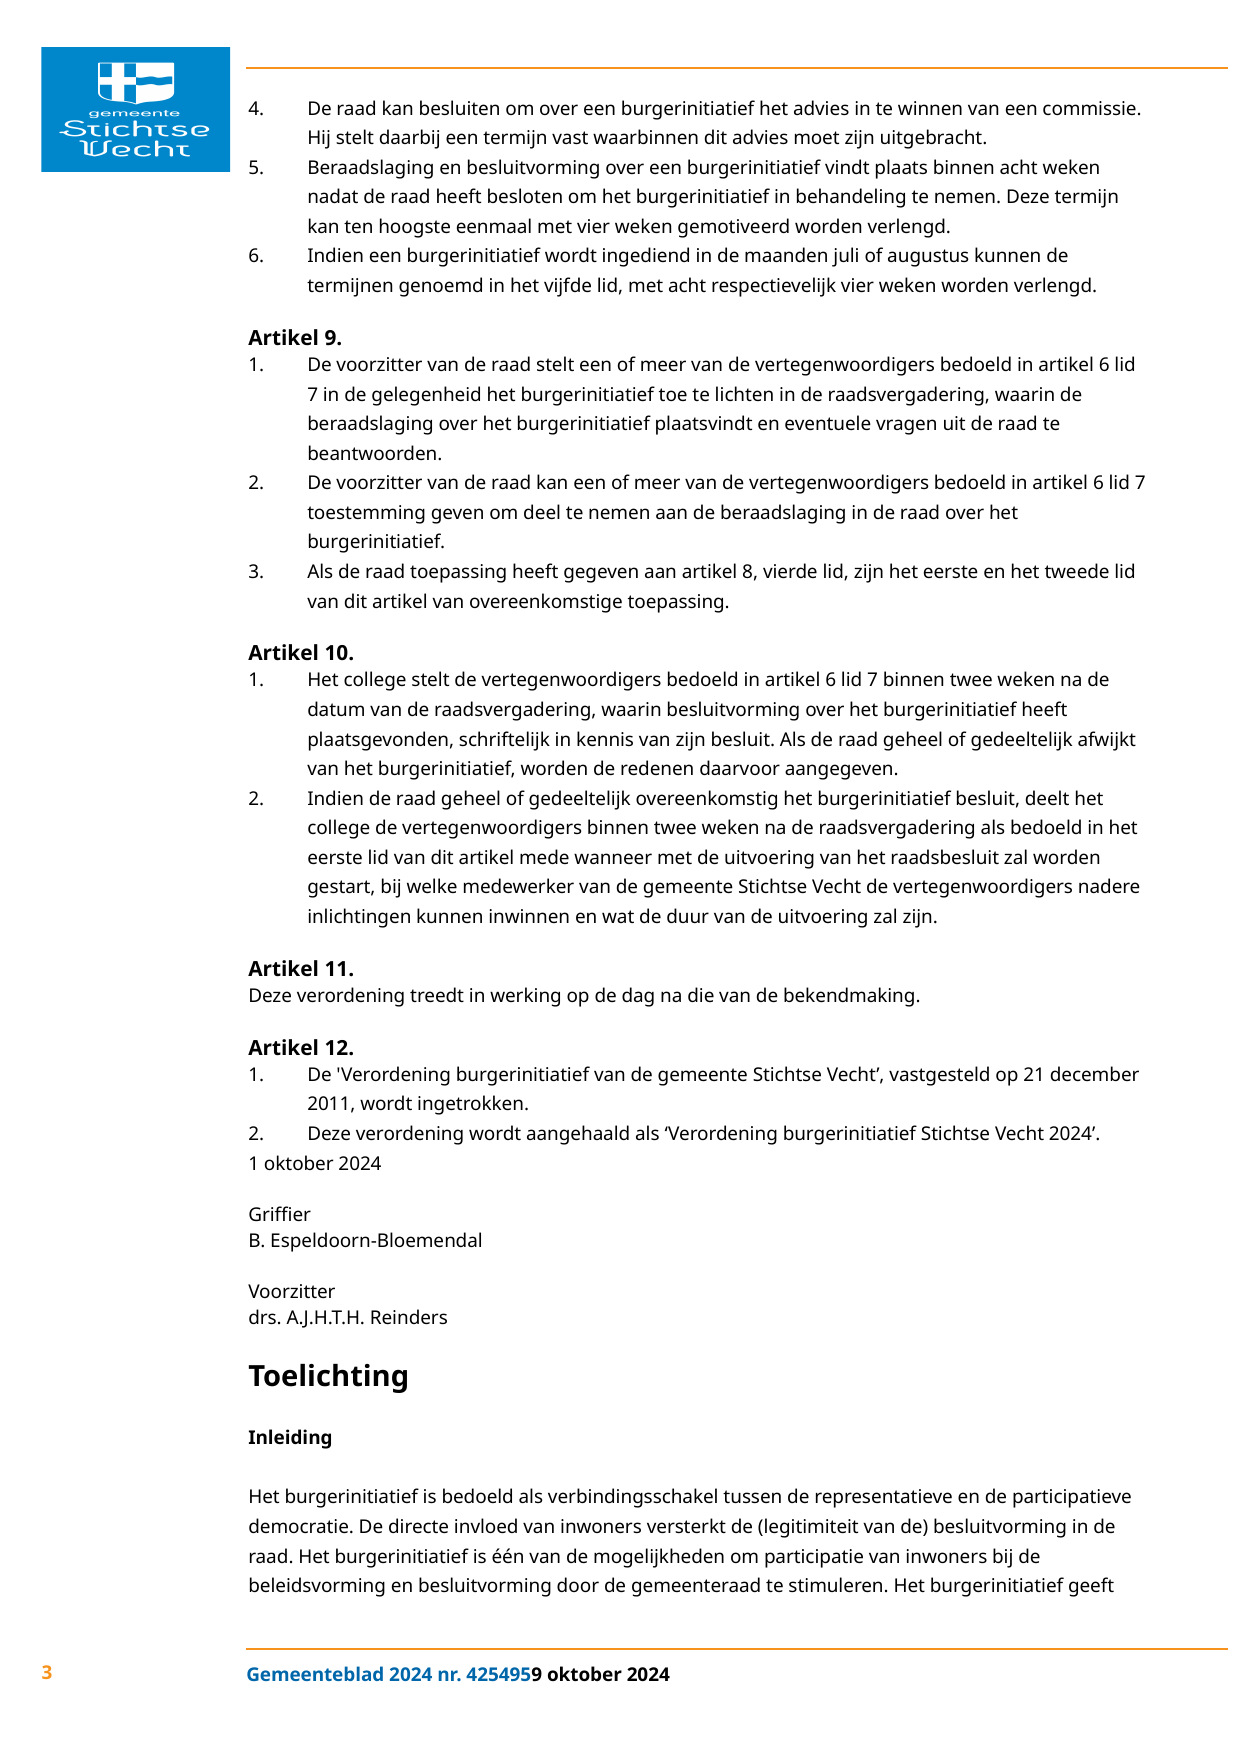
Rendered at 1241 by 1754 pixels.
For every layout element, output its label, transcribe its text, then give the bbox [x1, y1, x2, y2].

picture [137, 63, 174, 103]
list Het college stelt de vertegenwoordigers bedoeld in artikel 6 lid 7 binnen twee weken na de datum van de raadsvergadering, waarin besluitvorming over het burgerinitiatief heeft plaatsgevonden, schriftelijk in kennis van zijn besluit. Als de raad geheel of gedeeltelijk afwijkt van het burgerinitiatief, worden de redenen daarvoor aangegeven. [248, 667, 1152, 781]
text 1 oktober 2024 [248, 1150, 1152, 1176]
list Als de raad toepassing heeft gegeven aan artikel 8, vierde lid, zijn het eerste en het tweede lid van dit artikel van overeenkomstige toepassing. [248, 558, 1152, 613]
text Artikel 11. [248, 954, 1152, 982]
text drs. A.J.H.T.H. Reinders [248, 1304, 1152, 1330]
list De raad kan besluiten om over een burgerinitiatief het advies in te winnen van een commissie. Hij stelt daarbij een termijn vast waarbinnen dit advies moet zijn uitgebracht. [248, 95, 1152, 150]
text Het burgerinitiatief is bedoeld als verbindingsschakel tussen de representatieve en de participatieve democratie. De directe invloed van inwoners versterkt de (legitimiteit van de) besluitvorming in de raad. Het burgerinitiatief is één van de mogelijkheden om participatie van inwoners bij de beleidsvorming en besluitvorming door de gemeenteraad te stimuleren. Het burgerinitiatief geeft [248, 1484, 1152, 1598]
text Deze verordening treedt in werking op de dag na die van de bekendmaking. [248, 982, 1152, 1008]
text Voorzitter [248, 1278, 1152, 1304]
picture [99, 63, 135, 101]
text Toelichting [248, 1356, 1152, 1395]
list Deze verordening wordt aangehaald als ‘Verordening burgerinitiatief Stichtse Vecht 2024’. [248, 1120, 1152, 1146]
text Inleiding [248, 1424, 1152, 1450]
list De 'Verordening burgerinitiatief van de gemeente Stichtse Vecht’, vastgesteld op 21 december 2011, wordt ingetrokken. [248, 1061, 1152, 1116]
text Artikel 9. [248, 323, 1152, 351]
list De voorzitter van de raad stelt een of meer van de vertegenwoordigers bedoeld in artikel 6 lid 7 in de gelegenheid het burgerinitiatief toe te lichten in de raadsvergadering, waarin de beraadslaging over het burgerinitiatief plaatsvindt en eventuele vragen uit de raad te beantwoorden. [248, 351, 1152, 466]
text Artikel 10. [248, 638, 1152, 667]
text Griffier [248, 1201, 1152, 1227]
list De voorzitter van de raad kan een of meer van de vertegenwoordigers bedoeld in artikel 6 lid 7 toestemming geven om deel te nemen aan de beraadslaging in de raad over het burgerinitiatief. [248, 469, 1152, 554]
list Indien een burgerinitiatief wordt ingediend in de maanden juli of augustus kunnen de termijnen genoemd in het vijfde lid, met acht respectievelijk vier weken worden verlengd. [248, 243, 1152, 298]
list Beraadslaging en besluitvorming over een burgerinitiatief vindt plaats binnen acht weken nadat de raad heeft besloten om het burgerinitiatief in behandeling te nemen. Deze termijn kan ten hoogste eenmaal met vier weken gemotiveerd worden verlengd. [248, 154, 1152, 239]
text Artikel 12. [248, 1033, 1152, 1061]
list Indien de raad geheel of gedeeltelijk overeenkomstig het burgerinitiatief besluit, deelt het college de vertegenwoordigers binnen twee weken na de raadsvergadering als bedoeld in het eerste lid van dit artikel mede wanneer met de uitvoering van het raadsbesluit zal worden gestart, bij welke medewerker van de gemeente Stichtse Vecht de vertegenwoordigers nadere inlichtingen kunnen inwinnen en wat de duur van de uitvoering zal zijn. [248, 785, 1152, 929]
text B. Espeldoorn-Bloemendal [248, 1227, 1152, 1253]
